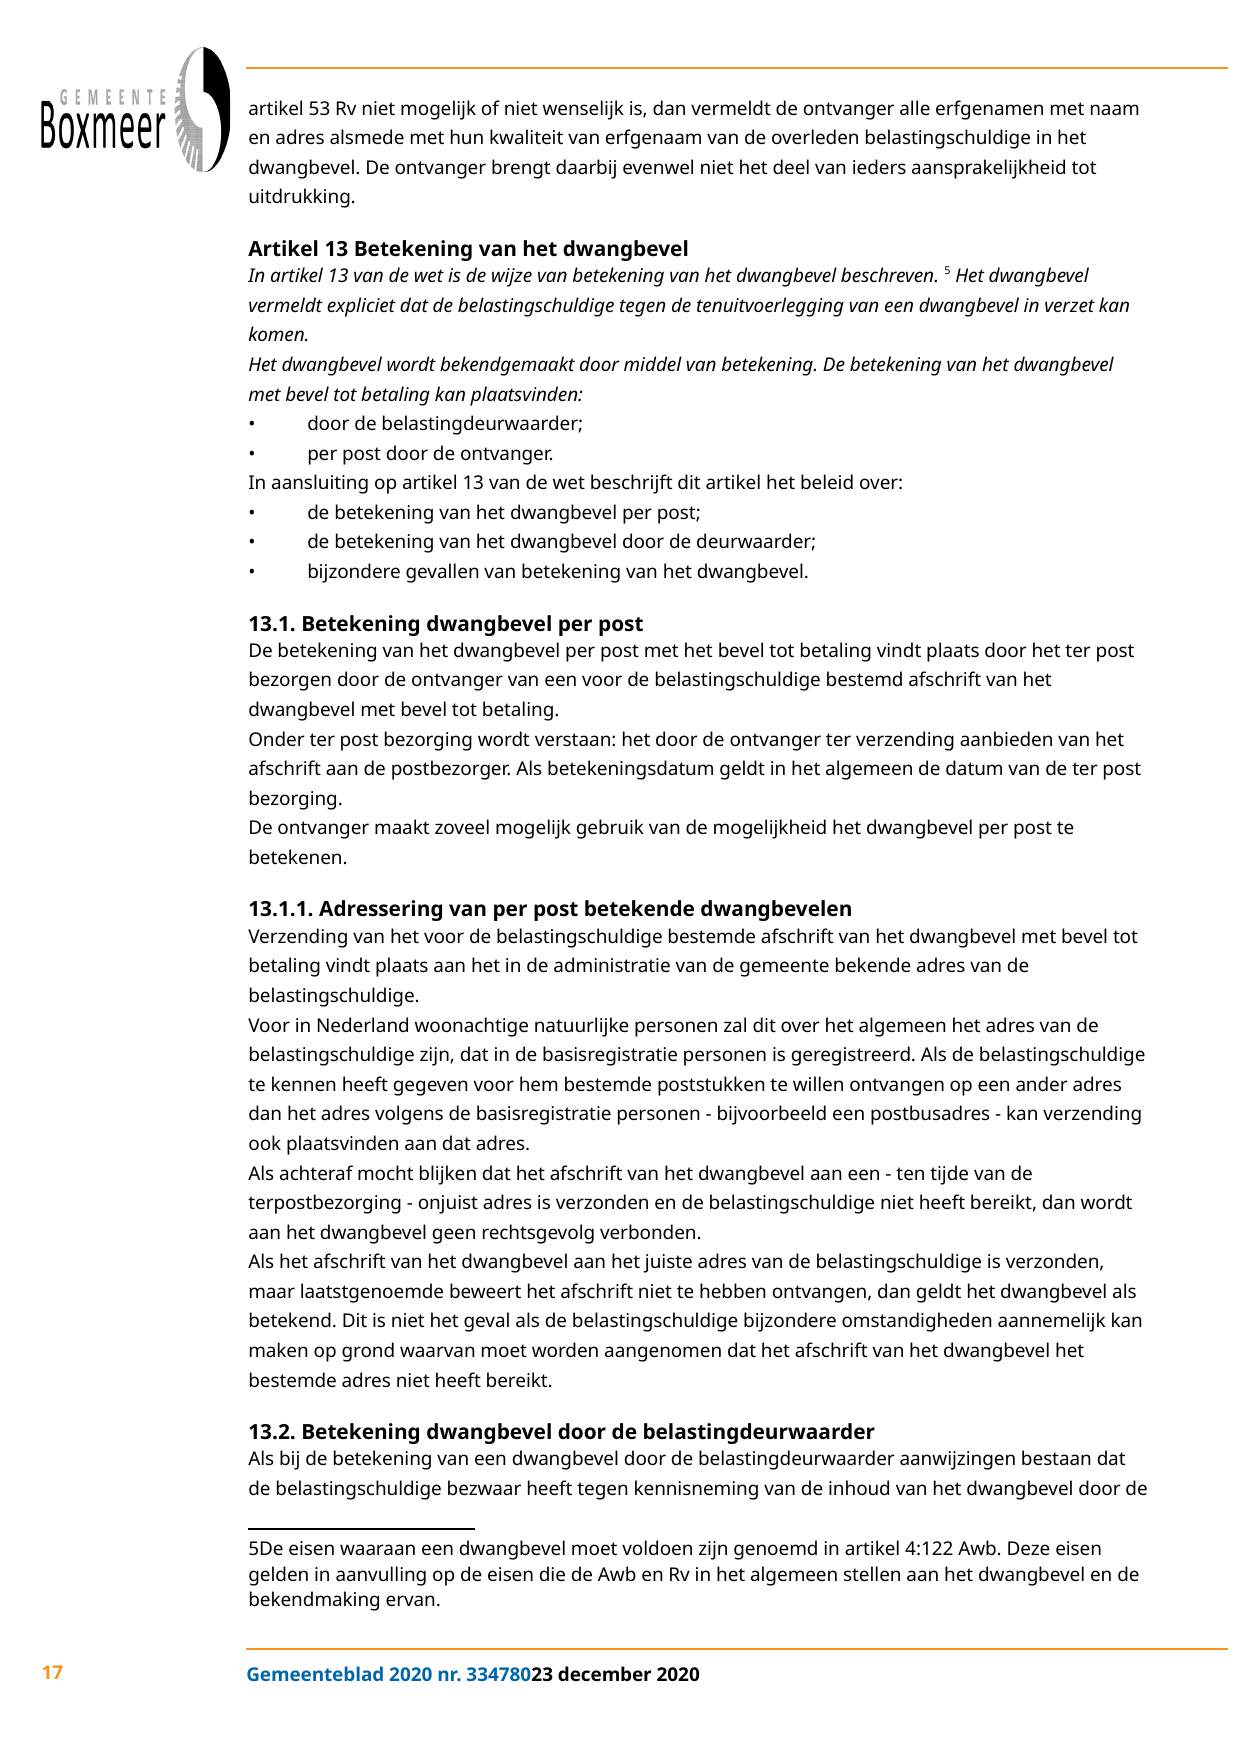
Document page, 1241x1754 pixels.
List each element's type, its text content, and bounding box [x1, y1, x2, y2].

text De betekening van het dwangbevel per post met het bevel tot betaling vindt plaats door het ter post bezorgen door de ontvanger van een voor de belastingschuldige bestemd afschrift van het dwangbevel met bevel tot betaling. [248, 637, 1152, 722]
list per post door de ontvanger. [248, 440, 1152, 466]
text De ontvanger maakt zoveel mogelijk gebruik van de mogelijkheid het dwangbevel per post te betekenen. [248, 814, 1152, 870]
text Als het afschrift van het dwangbevel aan het juiste adres van de belastingschuldige is verzonden, maar laatstgenoemde beweert het afschrift niet te hebben ontvangen, dan geldt het dwangbevel als betekend. Dit is niet het geval als de belastingschuldige bijzondere omstandigheden aannemelijk kan maken op grond waarvan moet worden aangenomen dat het afschrift van het dwangbevel het bestemde adres niet heeft bereikt. [248, 1248, 1152, 1392]
text 13.1.1. Adressering van per post betekende dwangbevelen [248, 894, 1152, 923]
text Verzending van het voor de belastingschuldige bestemde afschrift van het dwangbevel met bevel tot betaling vindt plaats aan het in de administratie van de gemeente bekende adres van de belastingschuldige. [248, 923, 1152, 1008]
list de betekening van het dwangbevel per post; [248, 499, 1152, 525]
list de betekening van het dwangbevel door de deurwaarder; [248, 529, 1152, 554]
text Als bij de betekening van een dwangbevel door de belastingdeurwaarder aanwijzingen bestaan dat de belastingschuldige bezwaar heeft tegen kennisneming van de inhoud van het dwangbevel door de [248, 1446, 1152, 1501]
text De eisen waaraan een dwangbevel moet voldoen zijn genoemd in artikel 4:122 Awb. Deze eisen gelden in aanvulling op de eisen die de Awb en Rv in het algemeen stellen aan het dwangbevel en de bekendmaking ervan. [248, 1535, 1152, 1612]
text Het dwangbevel wordt bekendgemaakt door middel van betekening. De betekening van het dwangbevel met bevel tot betaling kan plaatsvinden: [248, 351, 1152, 406]
picture [41, 47, 231, 172]
list door de belastingdeurwaarder; [248, 410, 1152, 436]
text artikel 53 Rv niet mogelijk of niet wenselijk is, dan vermeldt de ontvanger alle erfgenamen met naam en adres alsmede met hun kwaliteit van erfgenaam van de overleden belastingschuldige in het dwangbevel. De ontvanger brengt daarbij evenwel niet het deel van ieders aansprakelijkheid tot uitdrukking. [248, 95, 1152, 209]
text In artikel 13 van de wet is de wijze van betekening van het dwangbevel beschreven. Het dwangbevel vermeldt expliciet dat de belastingschuldige tegen de tenuitvoerlegging van een dwangbevel in verzet kan komen. [248, 262, 1152, 347]
text Artikel 13 Betekening van het dwangbevel [248, 234, 1152, 262]
text Voor in Nederland woonachtige natuurlijke personen zal dit over het algemeen het adres van de belastingschuldige zijn, dat in de basisregistratie personen is geregistreerd. Als de belastingschuldige te kennen heeft gegeven voor hem bestemde poststukken te willen ontvangen op een ander adres dan het adres volgens de basisregistratie personen - bijvoorbeeld een postbusadres - kan verzending ook plaatsvinden aan dat adres. [248, 1012, 1152, 1156]
text 13.1. Betekening dwangbevel per post [248, 609, 1152, 637]
list bijzondere gevallen van betekening van het dwangbevel. [248, 558, 1152, 584]
text Als achteraf mocht blijken dat het afschrift van het dwangbevel aan een - ten tijde van de terpostbezorging - onjuist adres is verzonden en de belastingschuldige niet heeft bereikt, dan wordt aan het dwangbevel geen rechtsgevolg verbonden. [248, 1160, 1152, 1244]
text Onder ter post bezorging wordt verstaan: het door de ontvanger ter verzending aanbieden van het afschrift aan de postbezorger. Als betekeningsdatum geldt in het algemeen de datum van de ter post bezorging. [248, 726, 1152, 811]
text 13.2. Betekening dwangbevel door de belastingdeurwaarder [248, 1417, 1152, 1446]
text In aansluiting op artikel 13 van de wet beschrijft dit artikel het beleid over: [248, 469, 1152, 495]
